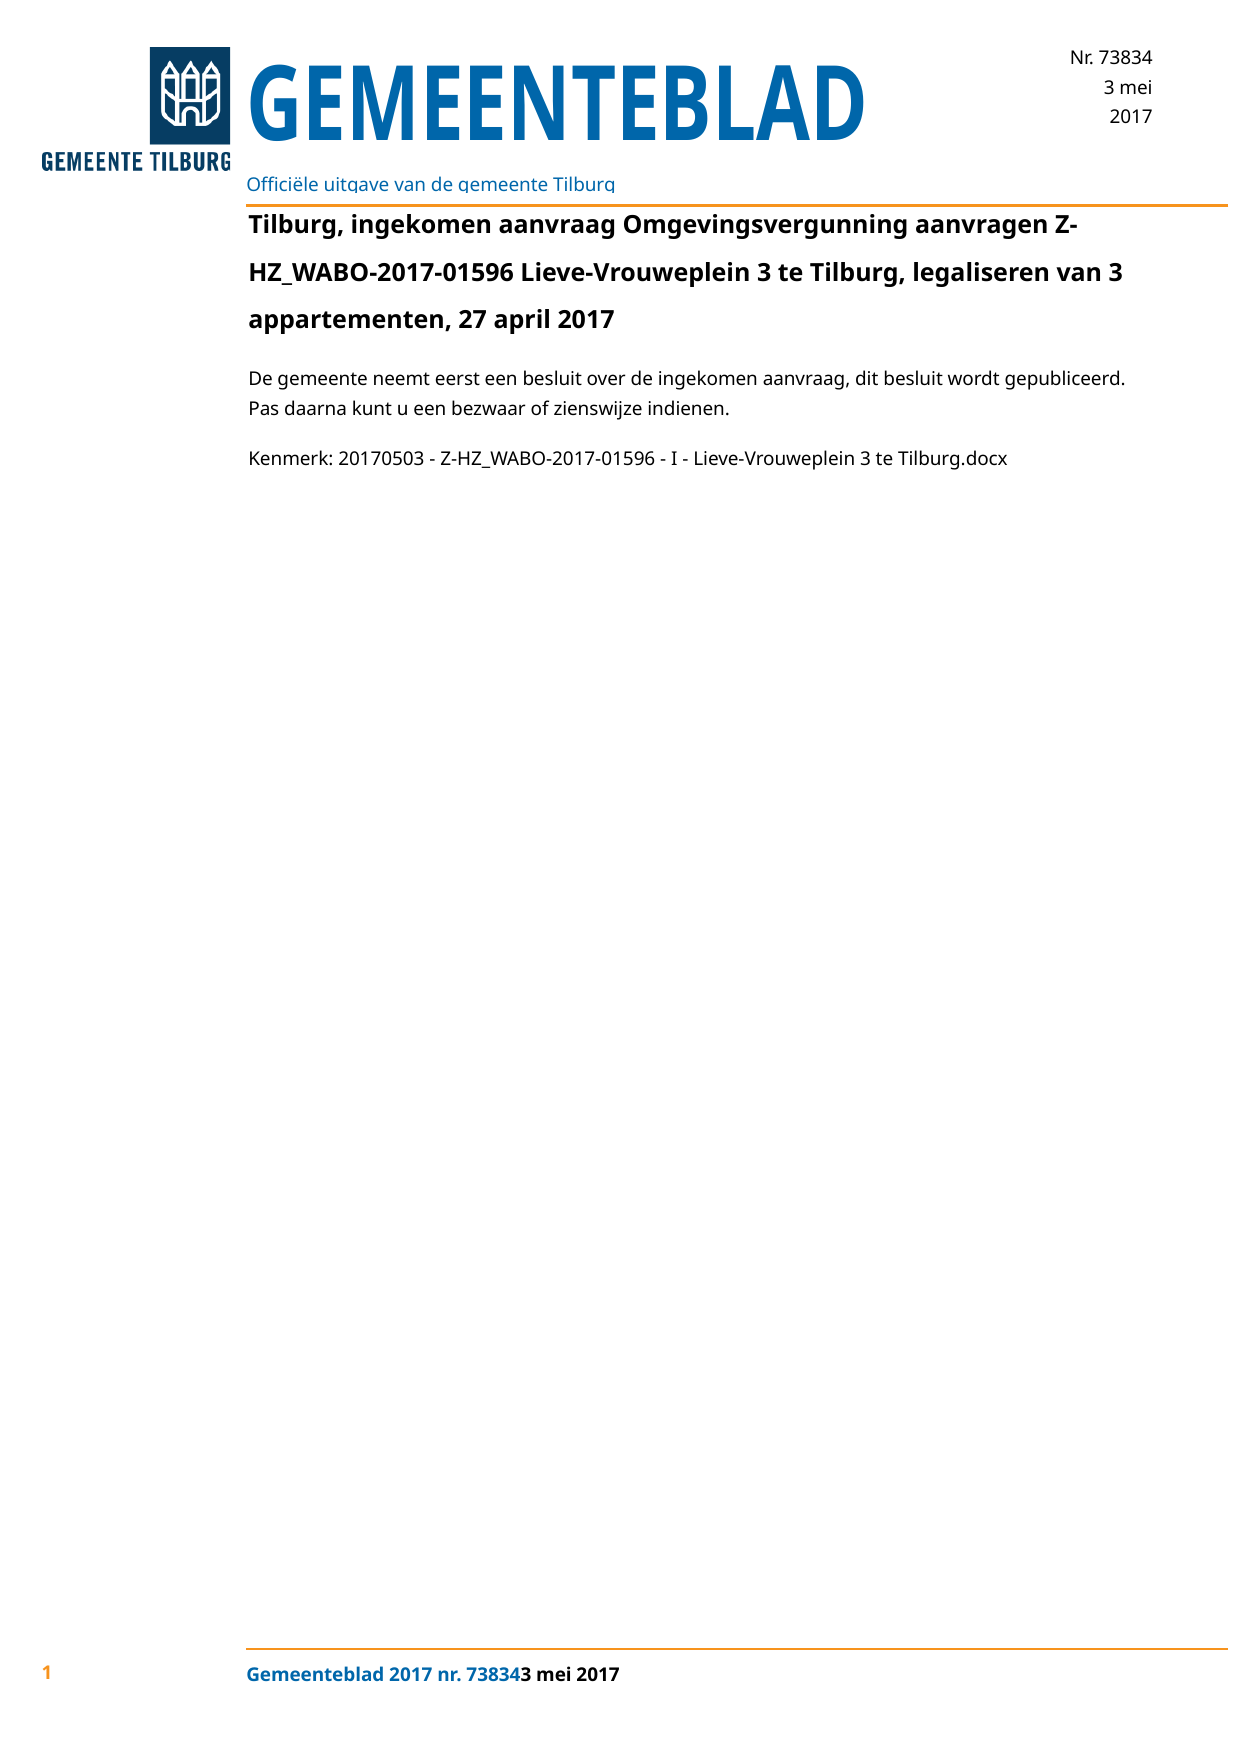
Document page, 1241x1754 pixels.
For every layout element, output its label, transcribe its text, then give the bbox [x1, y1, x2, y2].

text Kenmerk: 20170503 - Z-HZ_WABO-2017-01596 - I - Lieve-Vrouweplein 3 te Tilburg.docx [248, 446, 1152, 471]
picture [41, 47, 231, 172]
text De gemeente neemt eerst een besluit over de ingekomen aanvraag, dit besluit wordt gepubliceerd. Pas daarna kunt u een bezwaar of zienswijze indienen. [248, 366, 1152, 421]
text Tilburg, ingekomen aanvraag Omgevingsvergunning aanvragen Z-HZ_WABO-2017-01596 Lieve-Vrouweplein 3 te Tilburg, legaliseren van 3 appartementen, 27 april 2017 [248, 207, 1152, 336]
